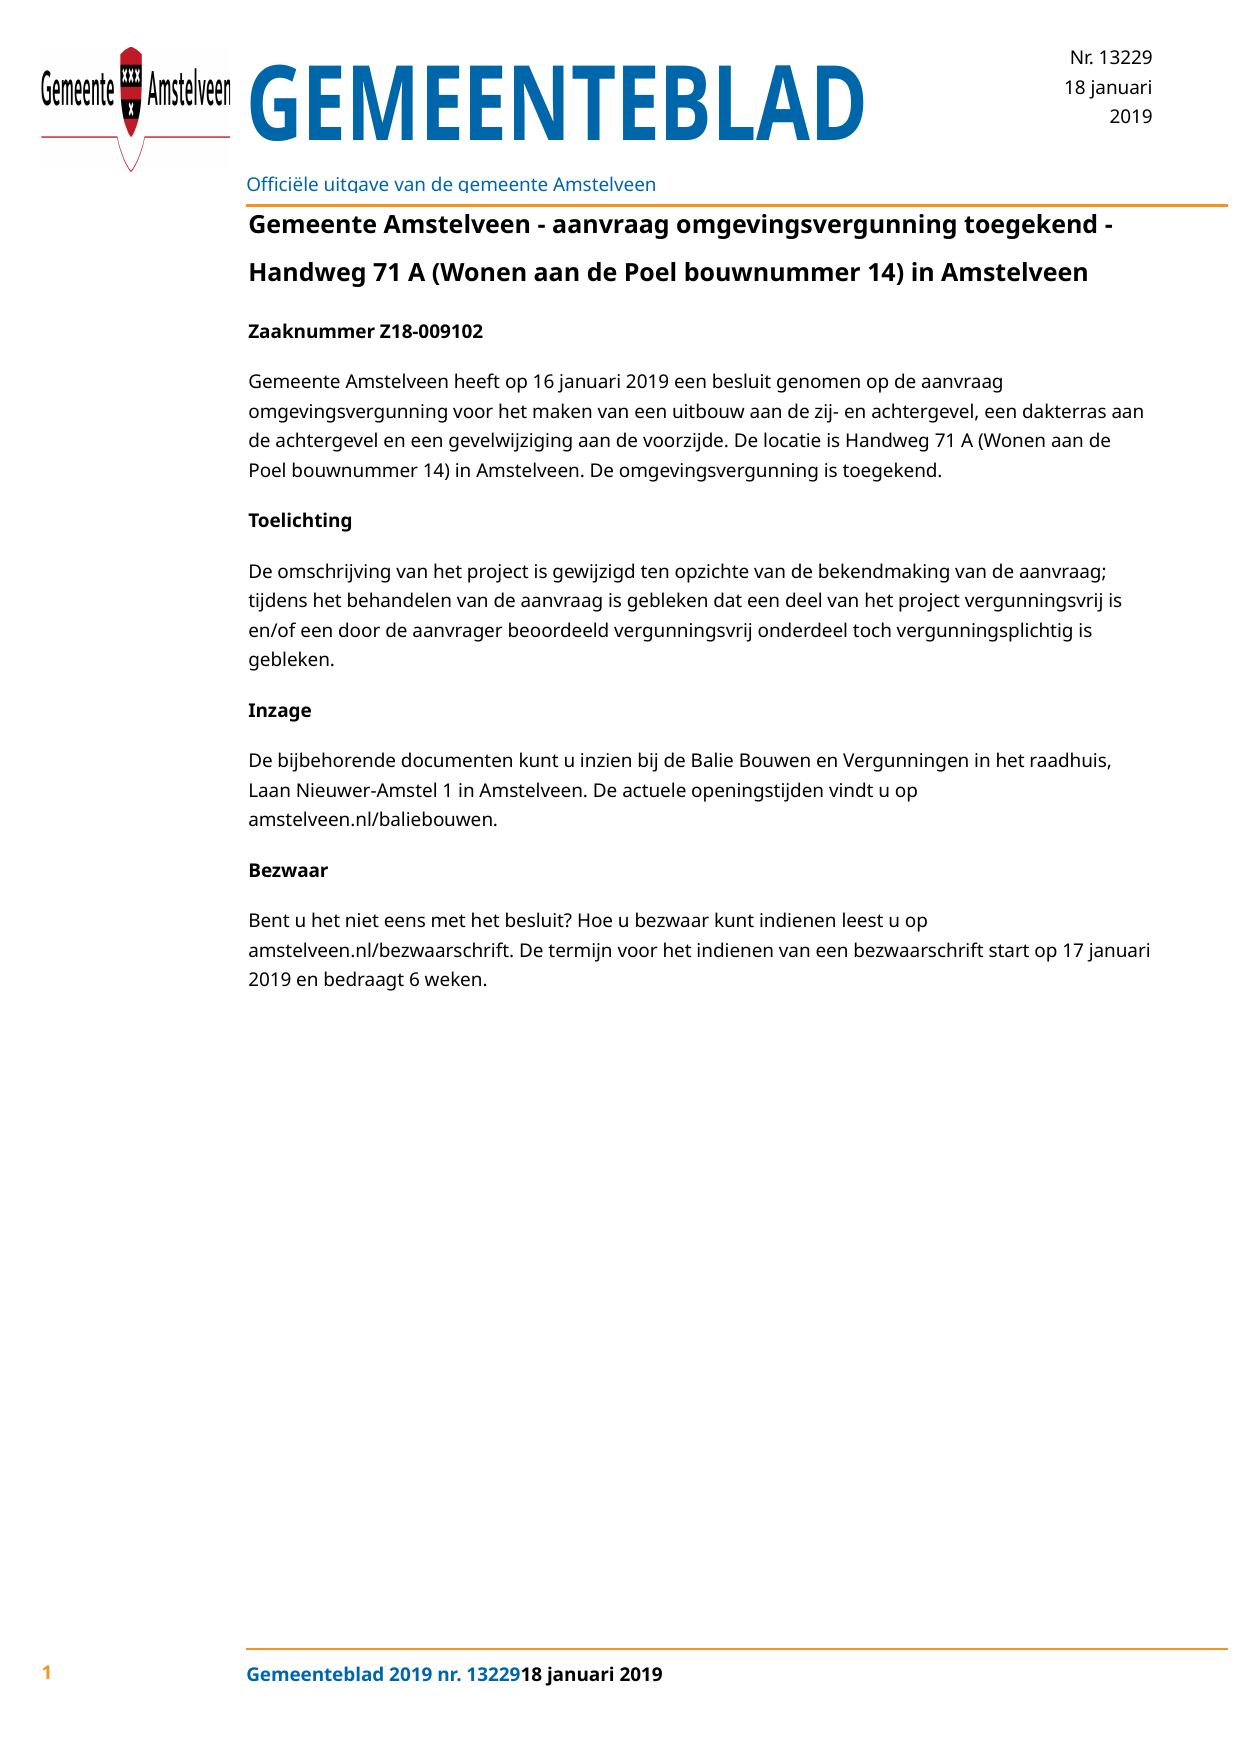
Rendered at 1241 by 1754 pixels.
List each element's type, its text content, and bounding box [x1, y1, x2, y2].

text Zaaknummer Z18-009102 [248, 318, 1152, 344]
picture [41, 47, 231, 172]
text Bent u het niet eens met het besluit? Hoe u bezwaar kunt indienen leest u op amstelveen.nl/bezwaarschrift. De termijn voor het indienen van een bezwaarschrift start op 17 januari 2019 en bedraagt 6 weken. [248, 907, 1152, 992]
text Bezwaar [248, 857, 1152, 883]
text Gemeente Amstelveen - aanvraag omgevingsvergunning toegekend - Handweg 71 A (Wonen aan de Poel bouwnummer 14) in Amstelveen [248, 207, 1152, 288]
text Inzage [248, 697, 1152, 723]
text Gemeente Amstelveen heeft op 16 januari 2019 een besluit genomen op de aanvraag omgevingsvergunning voor het maken van een uitbouw aan de zij- en achtergevel, een dakterras aan de achtergevel en een gevelwijziging aan de voorzijde. De locatie is Handweg 71 A (Wonen aan de Poel bouwnummer 14) in Amstelveen. De omgevingsvergunning is toegekend. [248, 368, 1152, 483]
text Toelichting [248, 507, 1152, 533]
text De omschrijving van het project is gewijzigd ten opzichte van de bekendmaking van de aanvraag; tijdens het behandelen van de aanvraag is gebleken dat een deel van het project vergunningsvrij is en/of een door de aanvrager beoordeeld vergunningsvrij onderdeel toch vergunningsplichtig is gebleken. [248, 558, 1152, 672]
text De bijbehorende documenten kunt u inzien bij de Balie Bouwen en Vergunningen in het raadhuis, Laan Nieuwer-Amstel 1 in Amstelveen. De actuele openingstijden vindt u op amstelveen.nl/baliebouwen. [248, 747, 1152, 832]
